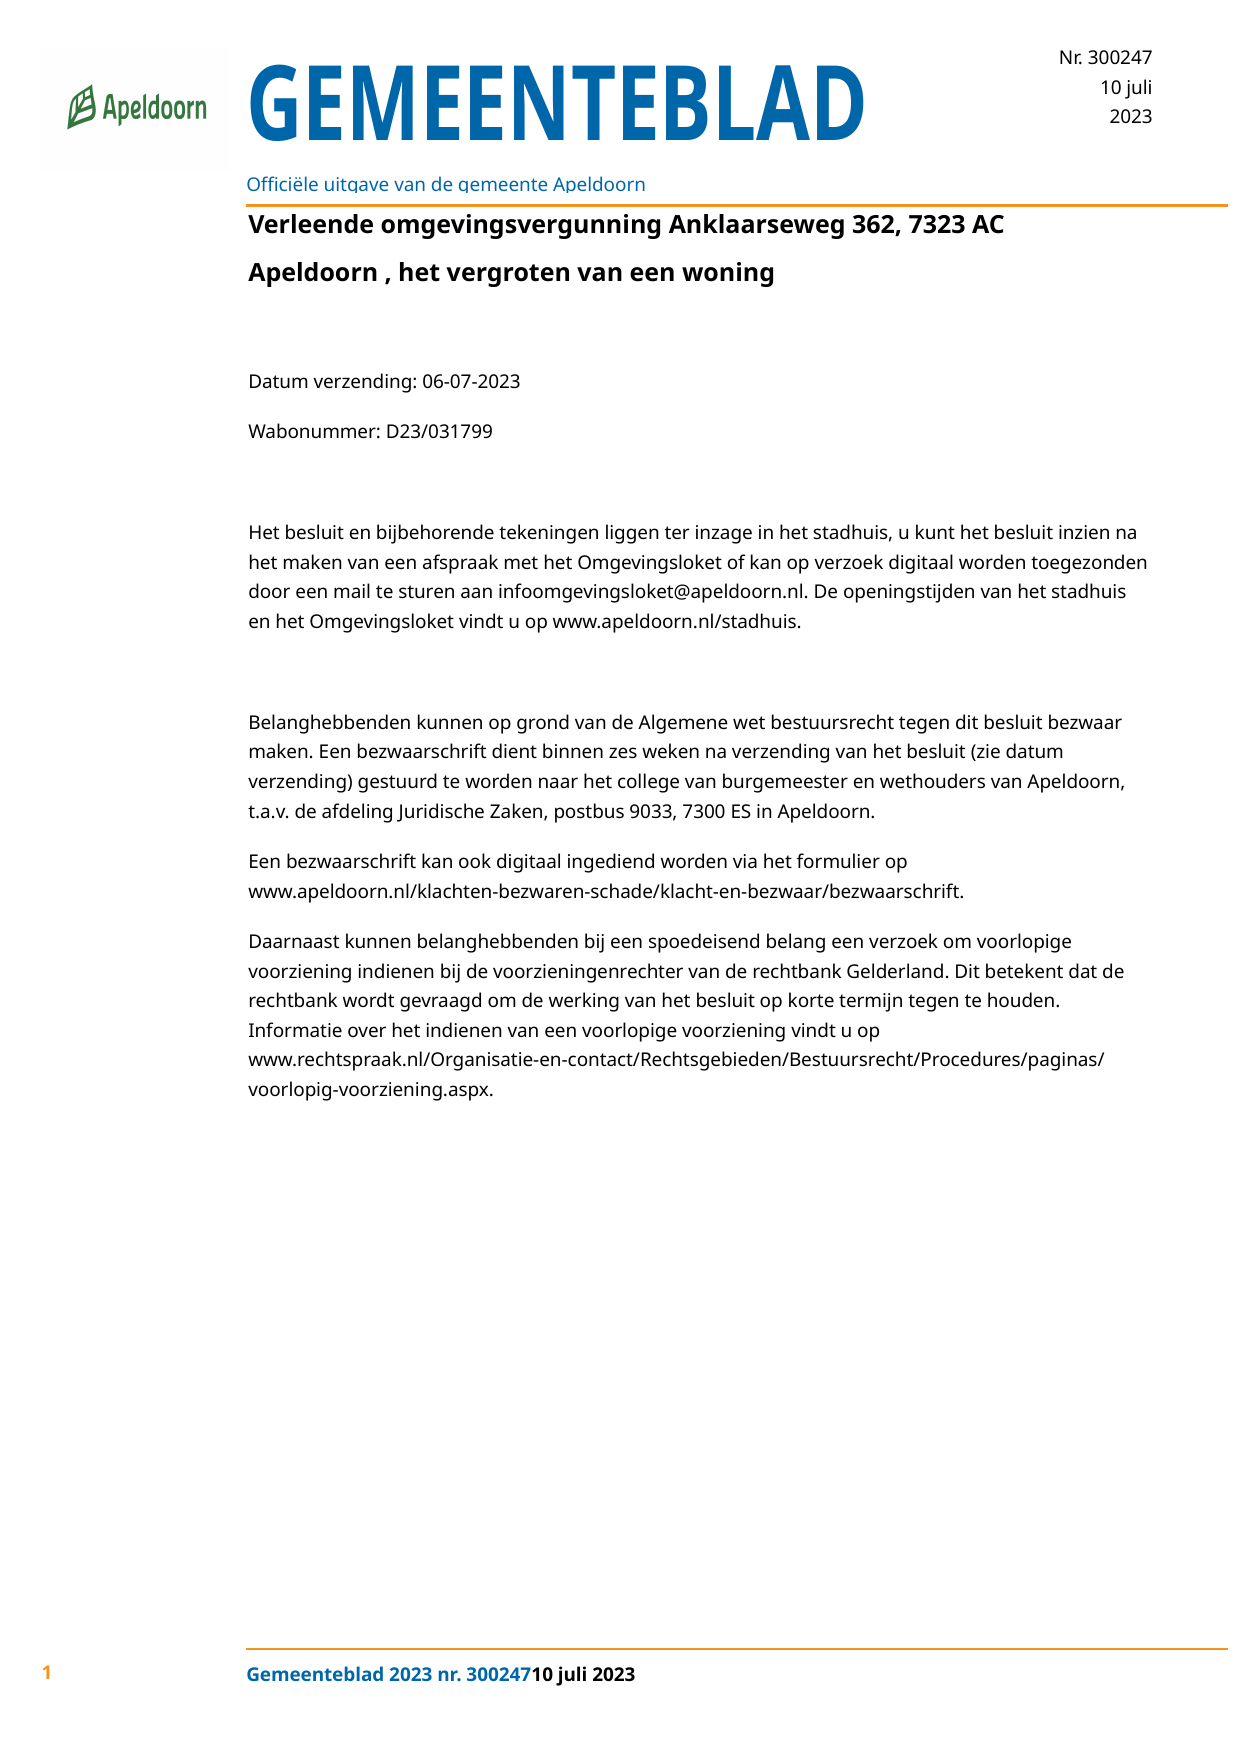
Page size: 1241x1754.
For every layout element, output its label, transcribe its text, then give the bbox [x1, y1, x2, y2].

picture [41, 47, 231, 172]
text Het besluit en bijbehorende tekeningen liggen ter inzage in het stadhuis, u kunt het besluit inzien na het maken van een afspraak met het Omgevingsloket of kan op verzoek digitaal worden toegezonden door een mail te sturen aan infoomgevingsloket@apeldoorn.nl. De openingstijden van het stadhuis en het Omgevingsloket vindt u op www.apeldoorn.nl/stadhuis. [248, 519, 1152, 634]
text Wabonummer: D23/031799 [248, 419, 1152, 444]
text Belanghebbenden kunnen op grond van de Algemene wet bestuursrecht tegen dit besluit bezwaar maken. Een bezwaarschrift dient binnen zes weken na verzending van het besluit (zie datum verzending) gestuurd te worden naar het college van burgemeester en wethouders van Apeldoorn, t.a.v. de afdeling Juridische Zaken, postbus 9033, 7300 ES in Apeldoorn. [248, 709, 1152, 824]
text Een bezwaarschrift kan ook digitaal ingediend worden via het formulier op www.apeldoorn.nl/klachten-bezwaren-schade/klacht-en-bezwaar/bezwaarschrift. [248, 848, 1152, 904]
text Verleende omgevingsvergunning Anklaarseweg 362, 7323 AC Apeldoorn , het vergroten van een woning [248, 207, 1152, 288]
text Datum verzending: 06-07-2023 [248, 368, 1152, 394]
text Daarnaast kunnen belanghebbenden bij een spoedeisend belang een verzoek om voorlopige voorziening indienen bij de voorzieningenrechter van de rechtbank Gelderland. Dit betekent dat de rechtbank wordt gevraagd om de werking van het besluit op korte termijn tegen te houden. Informatie over het indienen van een voorlopige voorziening vindt u op www.rechtspraak.nl/Organisatie-en-contact/Rechtsgebieden/Bestuursrecht/Procedures/paginas/voorlopig-voorziening.aspx. [248, 928, 1152, 1102]
